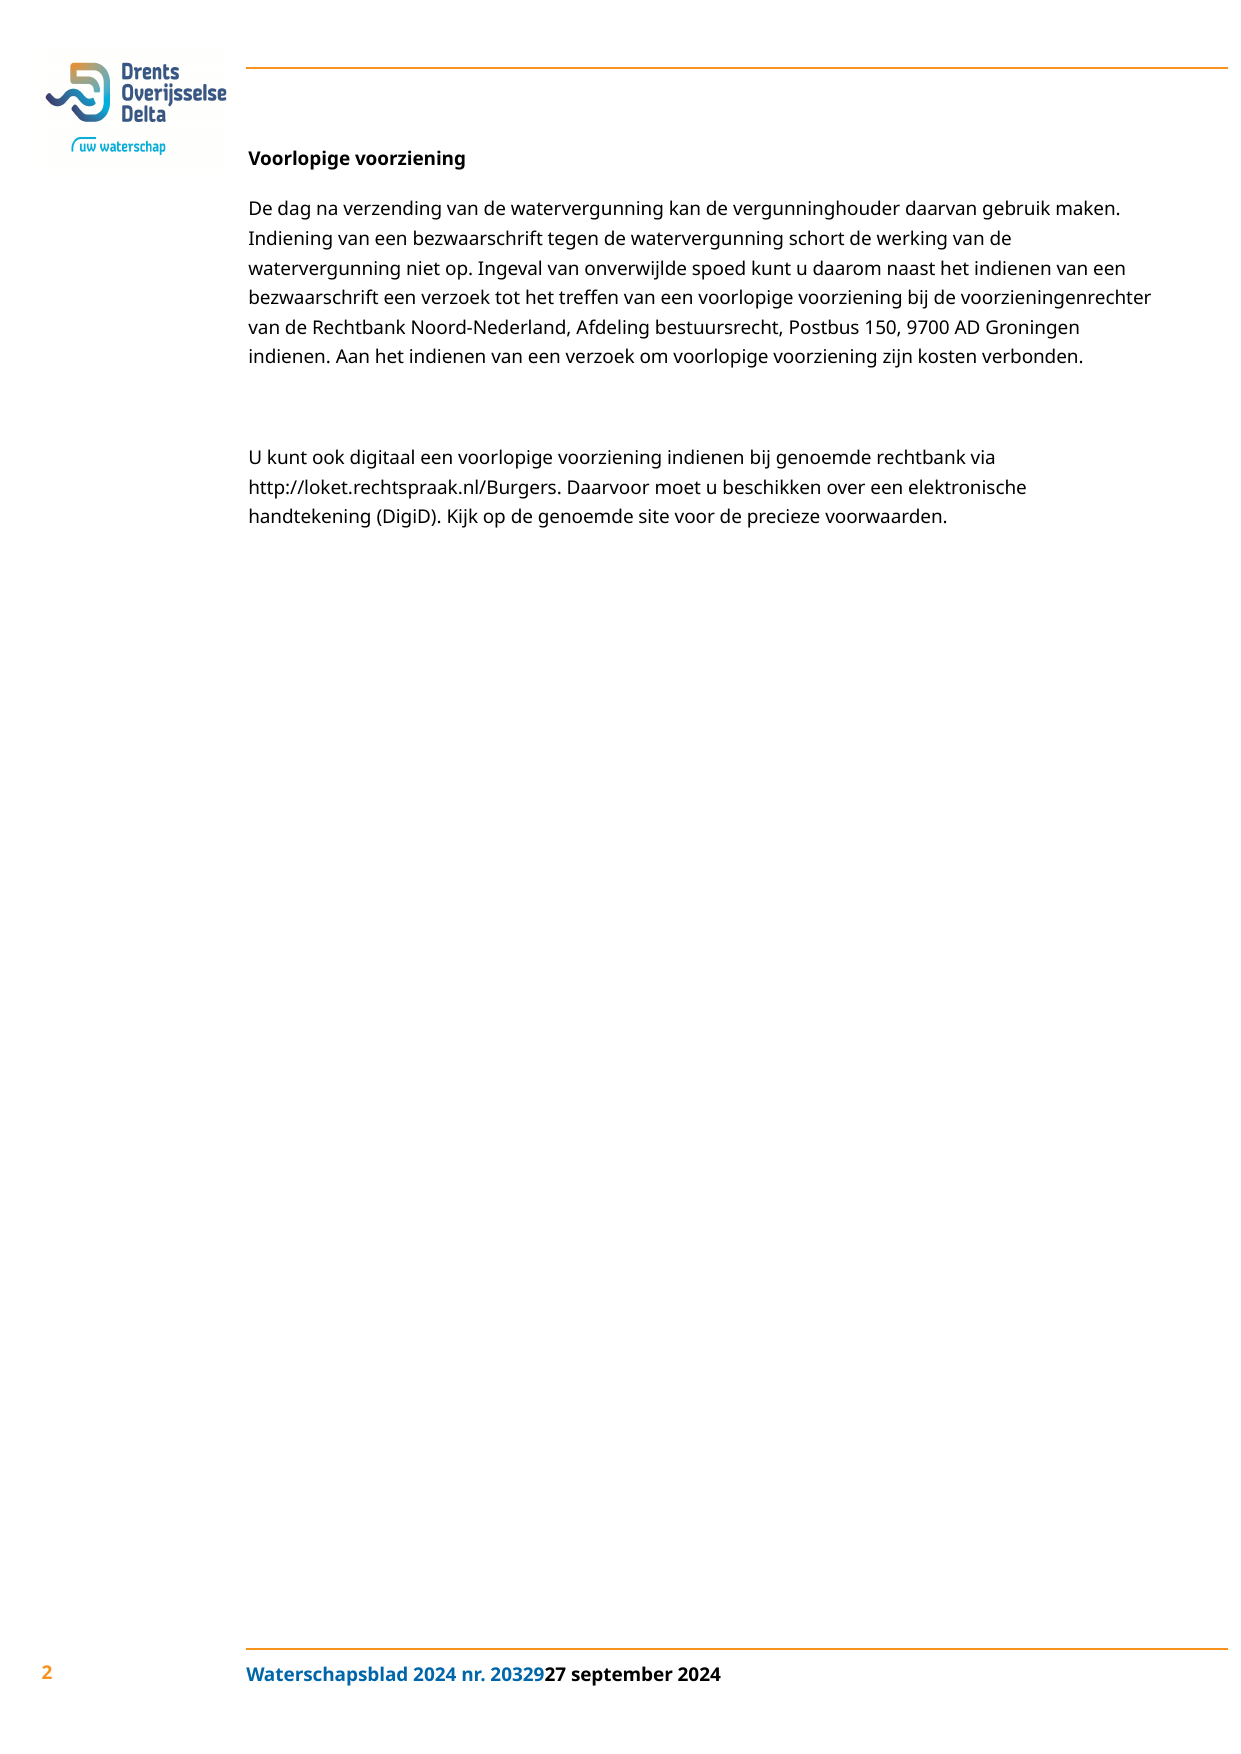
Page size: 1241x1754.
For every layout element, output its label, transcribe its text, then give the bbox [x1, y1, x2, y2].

text U kunt ook digitaal een voorlopige voorziening indienen bij genoemde rechtbank via http://loket.rechtspraak.nl/Burgers. Daarvoor moet u beschikken over een elektronische handtekening (DigiD). Kijk op de genoemde site voor de precieze voorwaarden. [248, 444, 1152, 529]
text Voorlopige voorziening [248, 145, 1152, 171]
text De dag na verzending van de watervergunning kan de vergunninghouder daarvan gebruik maken. Indiening van een bezwaarschrift tegen de watervergunning schort de werking van de watervergunning niet op. Ingeval van onverwijlde spoed kunt u daarom naast het indienen van een bezwaarschrift een verzoek tot het treffen van een voorlopige voorziening bij de voorzieningenrechter van de Rechtbank Noord-Nederland, Afdeling bestuursrecht, Postbus 150, 9700 AD Groningen indienen. Aan het indienen van een verzoek om voorlopige voorziening zijn kosten verbonden. [248, 196, 1152, 369]
picture [41, 47, 231, 172]
